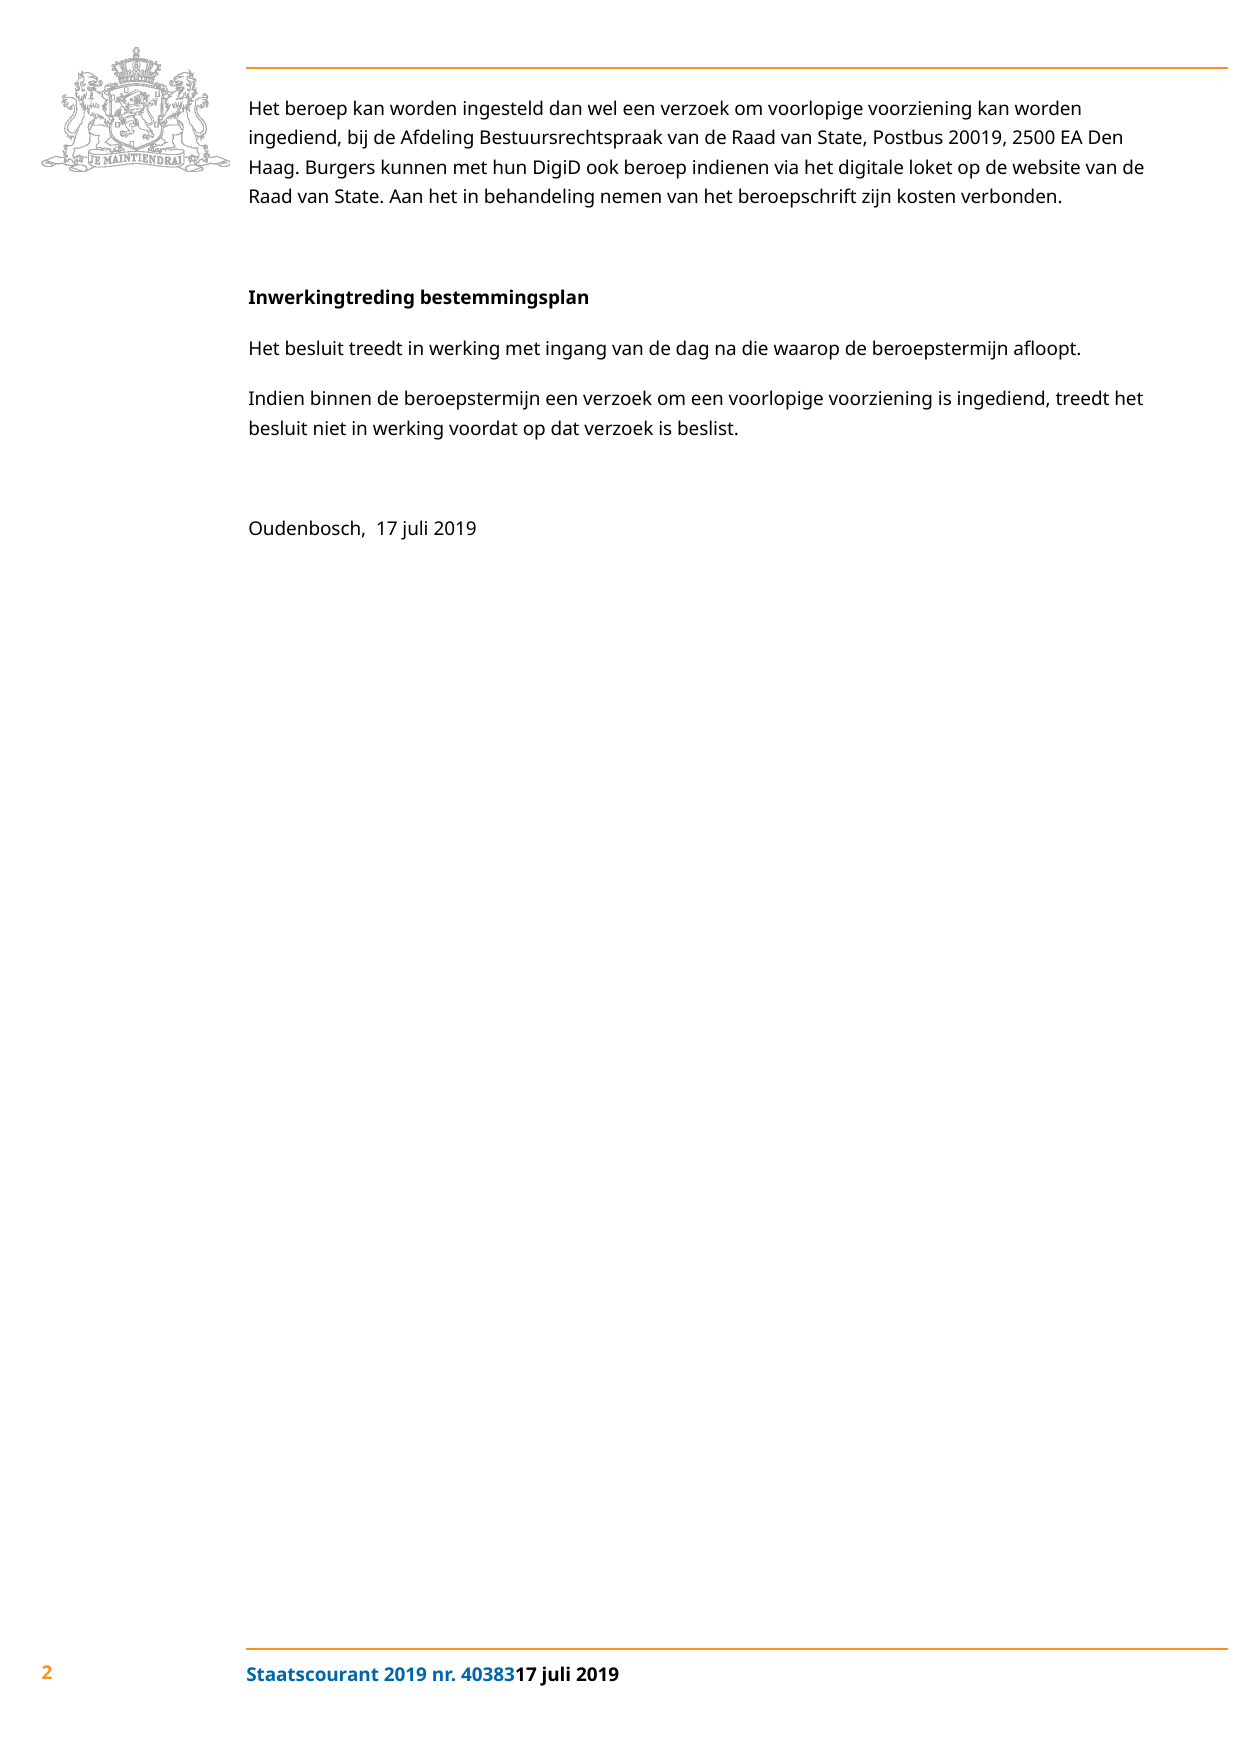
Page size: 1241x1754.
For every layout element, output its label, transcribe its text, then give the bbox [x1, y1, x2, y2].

text Inwerkingtreding bestemmingsplan [248, 284, 1152, 310]
text Oudenbosch, 17 juli 2019 [248, 516, 1152, 541]
picture [41, 47, 231, 172]
text Indien binnen de beroepstermijn een verzoek om een voorlopige voorziening is ingediend, treedt het besluit niet in werking voordat op dat verzoek is beslist. [248, 385, 1152, 441]
text Het besluit treedt in werking met ingang van de dag na die waarop de beroepstermijn afloopt. [248, 335, 1152, 361]
text Het beroep kan worden ingesteld dan wel een verzoek om voorlopige voorziening kan worden ingediend, bij de Afdeling Bestuursrechtspraak van de Raad van State, Postbus 20019, 2500 EA Den Haag. Burgers kunnen met hun DigiD ook beroep indienen via het digitale loket op de website van de Raad van State. Aan het in behandeling nemen van het beroepschrift zijn kosten verbonden. [248, 95, 1152, 209]
